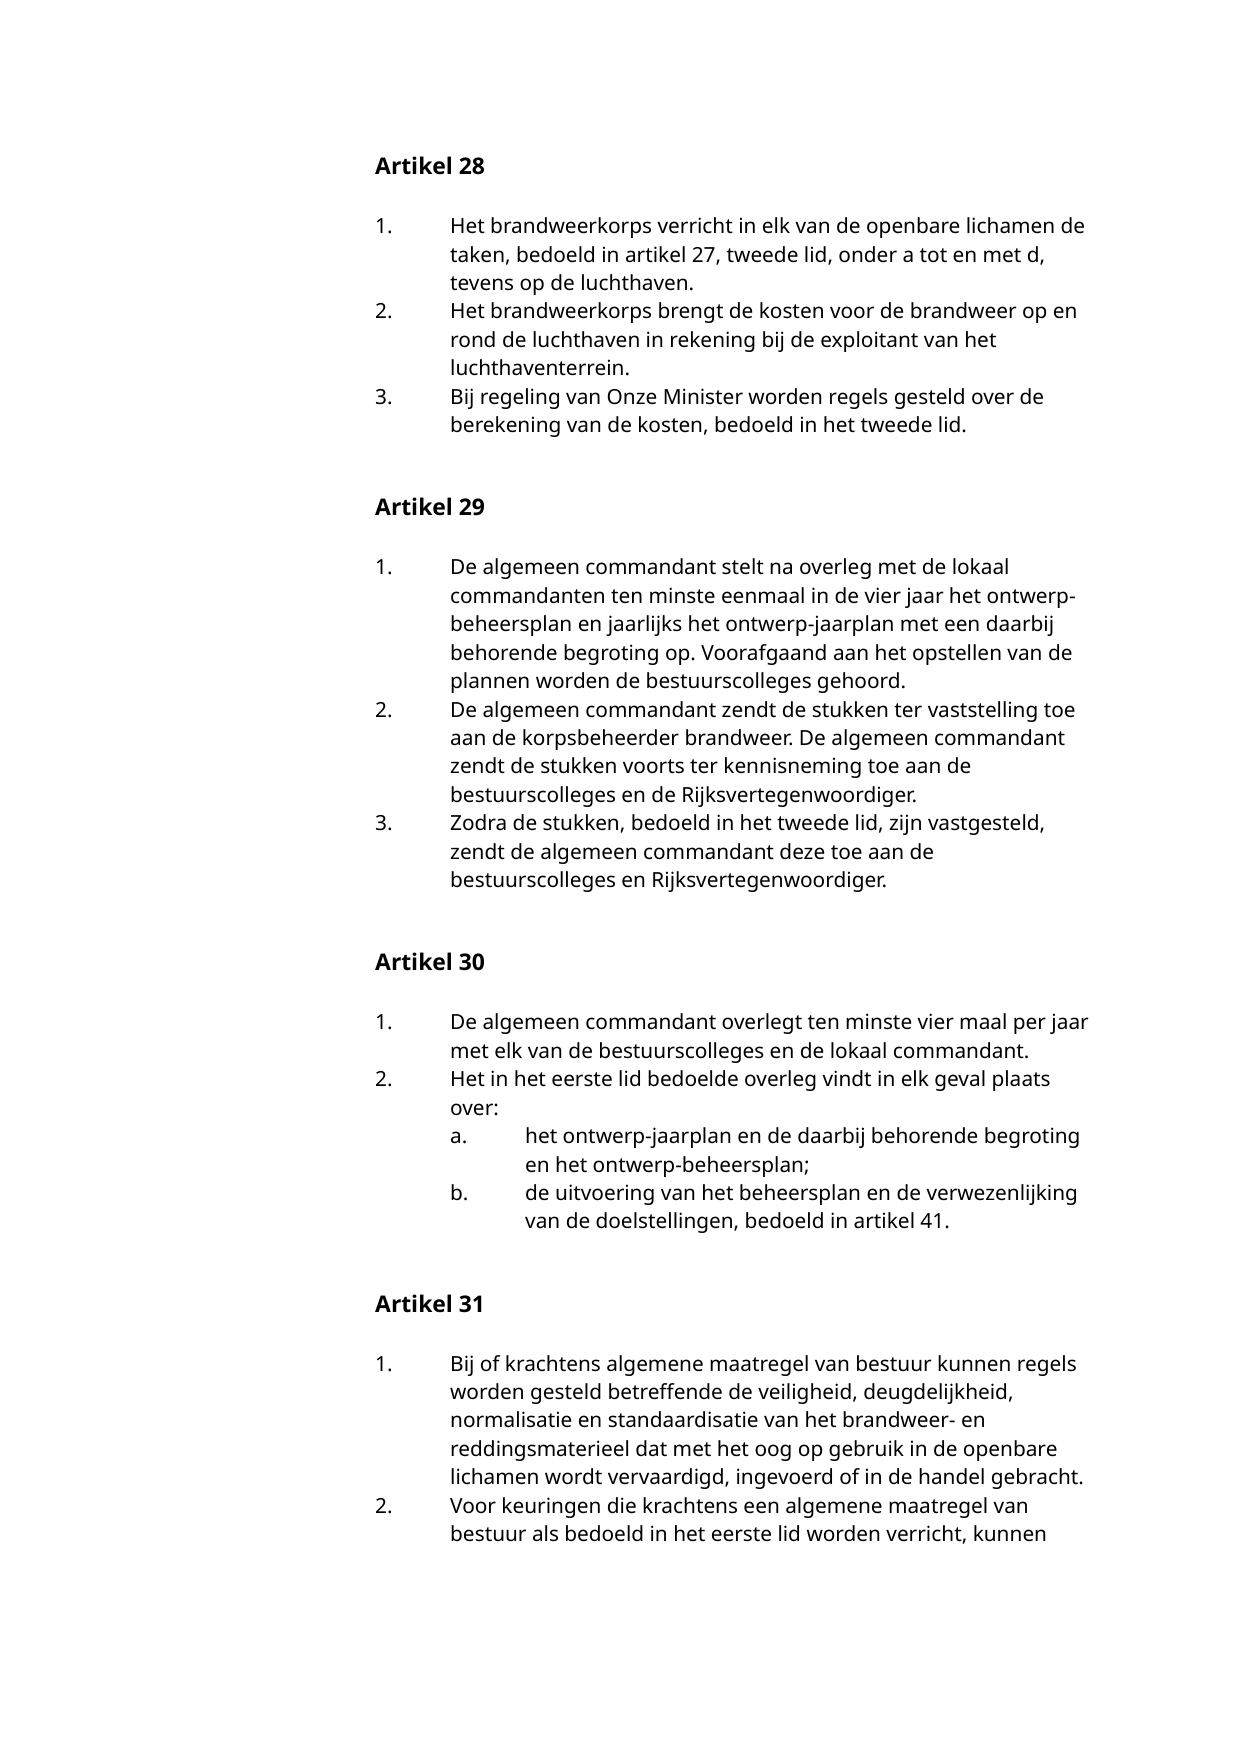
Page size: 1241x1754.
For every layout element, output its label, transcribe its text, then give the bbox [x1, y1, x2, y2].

list de uitvoering van het beheersplan en de verwezenlijking van de doelstellingen, bedoeld in artikel 41. [450, 1178, 1090, 1235]
list het ontwerp-jaarplan en de daarbij behorende begroting en het ontwerp-beheersplan; [450, 1121, 1090, 1178]
list De algemeen commandant overlegt ten minste vier maal per jaar met elk van de bestuurscolleges en de lokaal commandant. [375, 1007, 1090, 1064]
list Het brandweerkorps verricht in elk van de openbare lichamen de taken, bedoeld in artikel 27, tweede lid, onder a tot en met d, tevens op de luchthaven. [375, 211, 1090, 297]
subtitle Artikel 31 [375, 1287, 1090, 1319]
list Het brandweerkorps brengt de kosten voor de brandweer op en rond de luchthaven in rekening bij de exploitant van het luchthaventerrein. [375, 297, 1090, 382]
list Bij regeling van Onze Minister worden regels gesteld over de berekening van de kosten, bedoeld in het tweede lid. [375, 382, 1090, 439]
subtitle Artikel 28 [375, 150, 1090, 181]
list De algemeen commandant zendt de stukken ter vaststelling toe aan de korpsbeheerder brandweer. De algemeen commandant zendt de stukken voorts ter kennisneming toe aan de bestuurscolleges en de Rijksvertegenwoordiger. [375, 695, 1090, 808]
subtitle Artikel 29 [375, 491, 1090, 522]
list Bij of krachtens algemene maatregel van bestuur kunnen regels worden gesteld betreffende de veiligheid, deugdelijkheid, normalisatie en standaardisatie van het brandweer- en reddingsmaterieel dat met het oog op gebruik in de openbare lichamen wordt vervaardigd, ingevoerd of in de handel gebracht. [375, 1349, 1090, 1491]
list De algemeen commandant stelt na overleg met de lokaal commandanten ten minste eenmaal in de vier jaar het ontwerp-beheersplan en jaarlijks het ontwerp-jaarplan met een daarbij behorende begroting op. Voorafgaand aan het opstellen van de plannen worden de bestuurscolleges gehoord. [375, 552, 1090, 695]
list Het in het eerste lid bedoelde overleg vindt in elk geval plaats over: [375, 1064, 1090, 1121]
list Voor keuringen die krachtens een algemene maatregel van bestuur als bedoeld in het eerste lid worden verricht, kunnen [375, 1491, 1090, 1548]
subtitle Artikel 30 [375, 946, 1090, 977]
list Zodra de stukken, bedoeld in het tweede lid, zijn vastgesteld, zendt de algemeen commandant deze toe aan de bestuurscolleges en Rijksvertegenwoordiger. [375, 808, 1090, 894]
